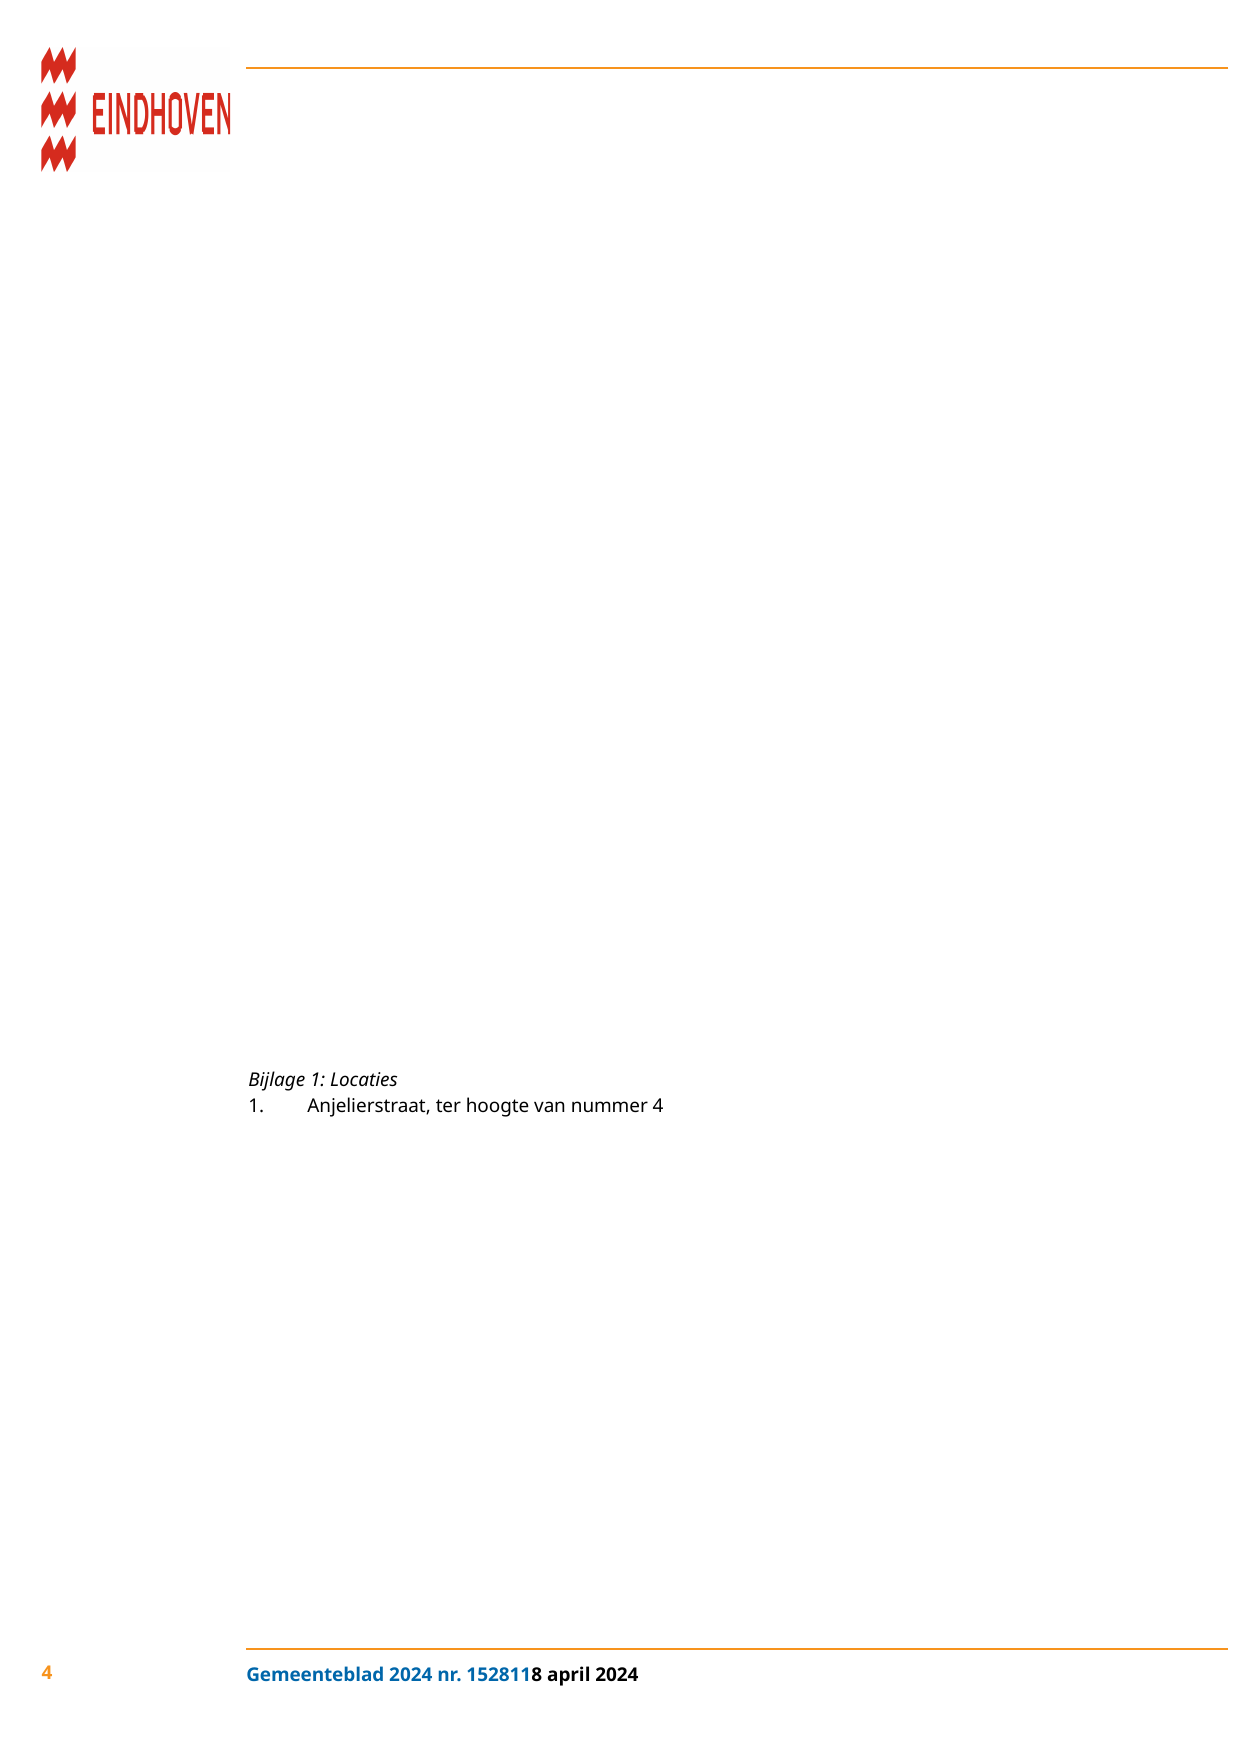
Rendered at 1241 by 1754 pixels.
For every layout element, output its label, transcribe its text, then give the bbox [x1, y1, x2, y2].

list Anjelierstraat, ter hoogte van nummer 4 [248, 1092, 1152, 1118]
picture [41, 47, 231, 172]
text Bijlage 1: Locaties [248, 1066, 1152, 1092]
